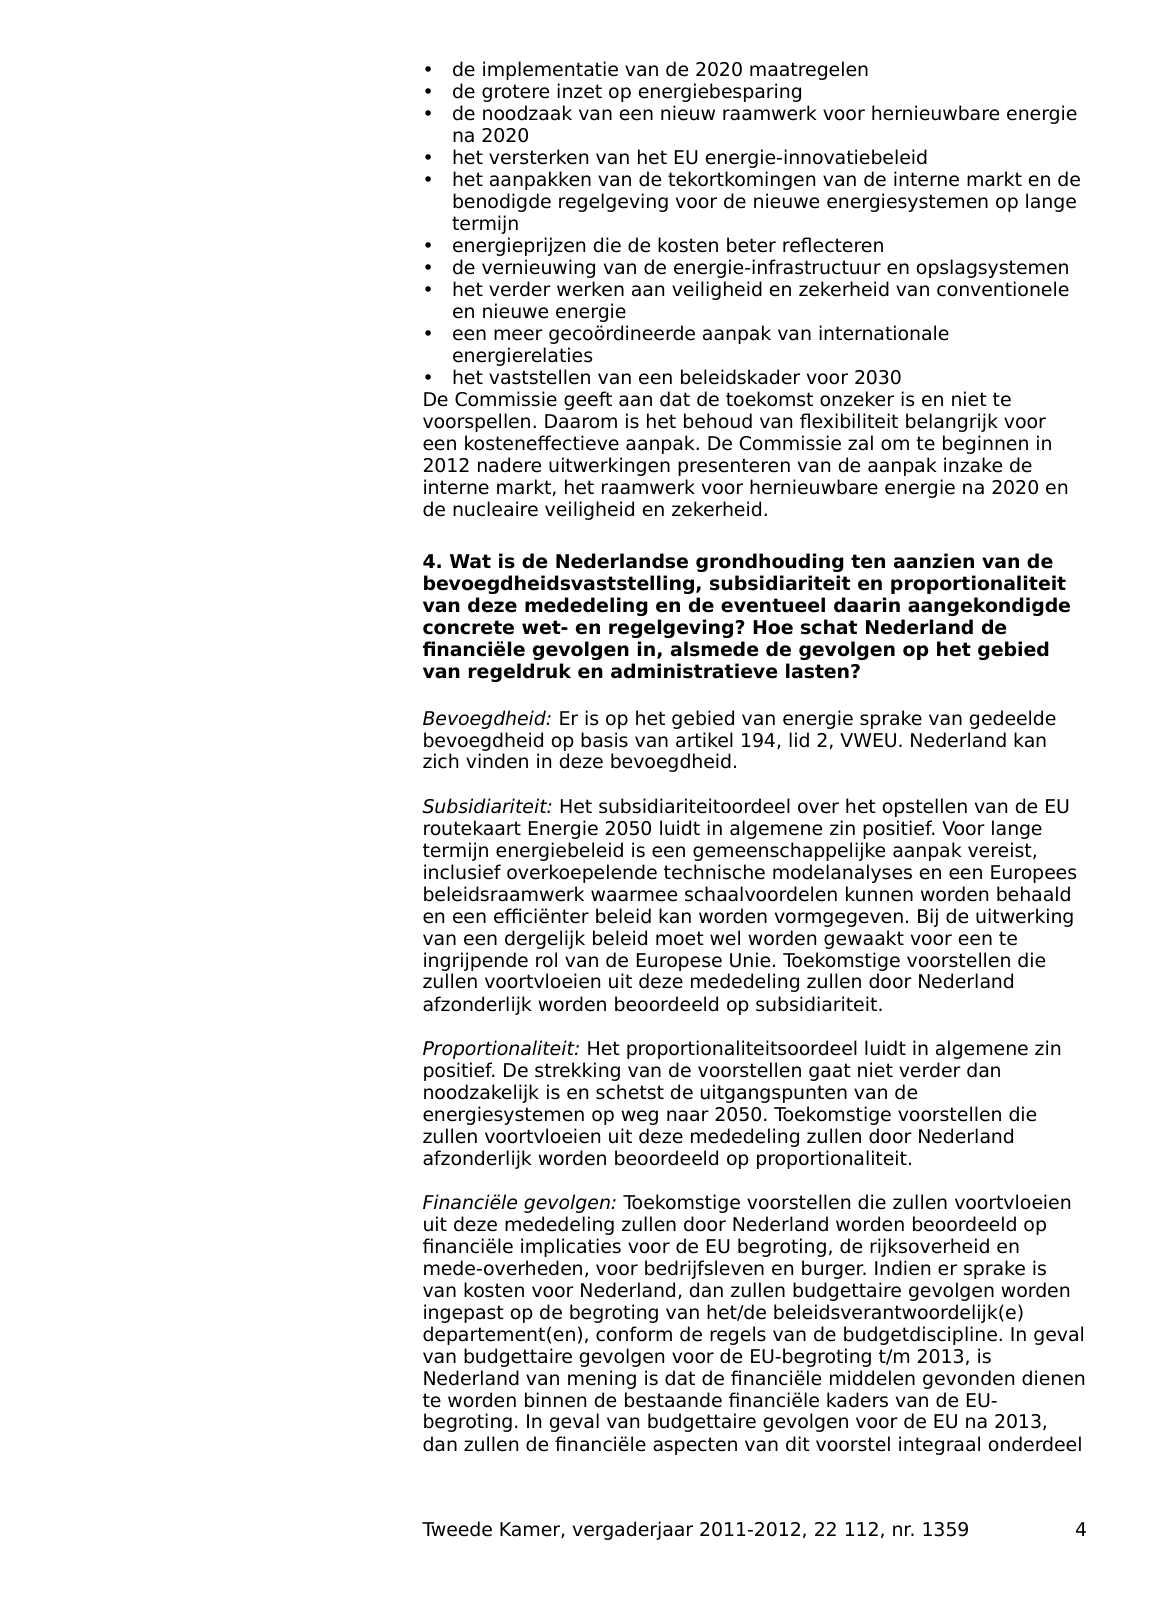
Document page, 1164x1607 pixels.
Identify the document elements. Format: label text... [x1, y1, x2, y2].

text Bevoegdheid: Er is op het gebied van energie sprake van gedeelde bevoegdheid op basis van artikel 194, lid 2, VWEU. Nederland kan zich vinden in deze bevoegdheid. [422, 707, 1087, 773]
text • het aanpakken van de tekortkomingen van de interne markt en de benodigde regelgeving voor de nieuwe energiesystemen op lange termijn [422, 169, 1087, 235]
text • het vaststellen van een beleidskader voor 2030 [422, 367, 1087, 389]
text • een meer gecoördineerde aanpak van internationale energierelaties [422, 323, 1087, 367]
text • de implementatie van de 2020 maatregelen [422, 59, 1087, 81]
text • de vernieuwing van de energie-infrastructuur en opslagsystemen [422, 257, 1087, 279]
text De Commissie geeft aan dat de toekomst onzeker is en niet te voorspellen. Daarom is het behoud van flexibiliteit belangrijk voor een kosteneffectieve aanpak. De Commissie zal om te beginnen in 2012 nadere uitwerkingen presenteren van de aanpak inzake de interne markt, het raamwerk voor hernieuwbare energie na 2020 en de nucleaire veiligheid en zekerheid. [422, 389, 1087, 521]
text • het verder werken aan veiligheid en zekerheid van conventionele en nieuwe energie [422, 279, 1087, 323]
text Financiële gevolgen: Toekomstige voorstellen die zullen voortvloeien uit deze mededeling zullen door Nederland worden beoordeeld op financiële implicaties voor de EU begroting, de rijksoverheid en mede-overheden, voor bedrijfsleven en burger. Indien er sprake is van kosten voor Nederland, dan zullen budgettaire gevolgen worden ingepast op de begroting van het/de beleidsverantwoordelijk(e) departement(en), conform de regels van de budgetdiscipline. In geval van budgettaire gevolgen voor de EU-begroting t/m 2013, is Nederland van mening is dat de financiële middelen gevonden dienen te worden binnen de bestaande financiële kaders van de EU-begroting. In geval van budgettaire gevolgen voor de EU na 2013, dan zullen de financiële aspecten van dit voorstel integraal onderdeel [422, 1192, 1087, 1455]
subtitle 4. Wat is de Nederlandse grondhouding ten aanzien van de bevoegdheidsvaststelling, subsidiariteit en proportionaliteit van deze mededeling en de eventueel daarin aangekondigde concrete wet- en regelgeving? Hoe schat Nederland de financiële gevolgen in, alsmede de gevolgen op het gebied van regeldruk en administratieve lasten? [422, 551, 1087, 682]
text • de noodzaak van een nieuw raamwerk voor hernieuwbare energie na 2020 [422, 103, 1087, 147]
text Proportionaliteit: Het proportionaliteitsoordeel luidt in algemene zin positief. De strekking van de voorstellen gaat niet verder dan noodzakelijk is en schetst de uitgangspunten van de energiesystemen op weg naar 2050. Toekomstige voorstellen die zullen voortvloeien uit deze mededeling zullen door Nederland afzonderlijk worden beoordeeld op proportionaliteit. [422, 1038, 1087, 1169]
text • energieprijzen die de kosten beter reflecteren [422, 235, 1087, 257]
text • het versterken van het EU energie-innovatiebeleid [422, 147, 1087, 169]
text Subsidiariteit: Het subsidiariteitoordeel over het opstellen van de EU routekaart Energie 2050 luidt in algemene zin positief. Voor lange termijn energiebeleid is een gemeenschappelijke aanpak vereist, inclusief overkoepelende technische modelanalyses en een Europees beleidsraamwerk waarmee schaalvoordelen kunnen worden behaald en een efficiënter beleid kan worden vormgegeven. Bij de uitwerking van een dergelijk beleid moet wel worden gewaakt voor een te ingrijpende rol van de Europese Unie. Toekomstige voorstellen die zullen voortvloeien uit deze mededeling zullen door Nederland afzonderlijk worden beoordeeld op subsidiariteit. [422, 796, 1087, 1015]
text • de grotere inzet op energiebesparing [422, 81, 1087, 103]
